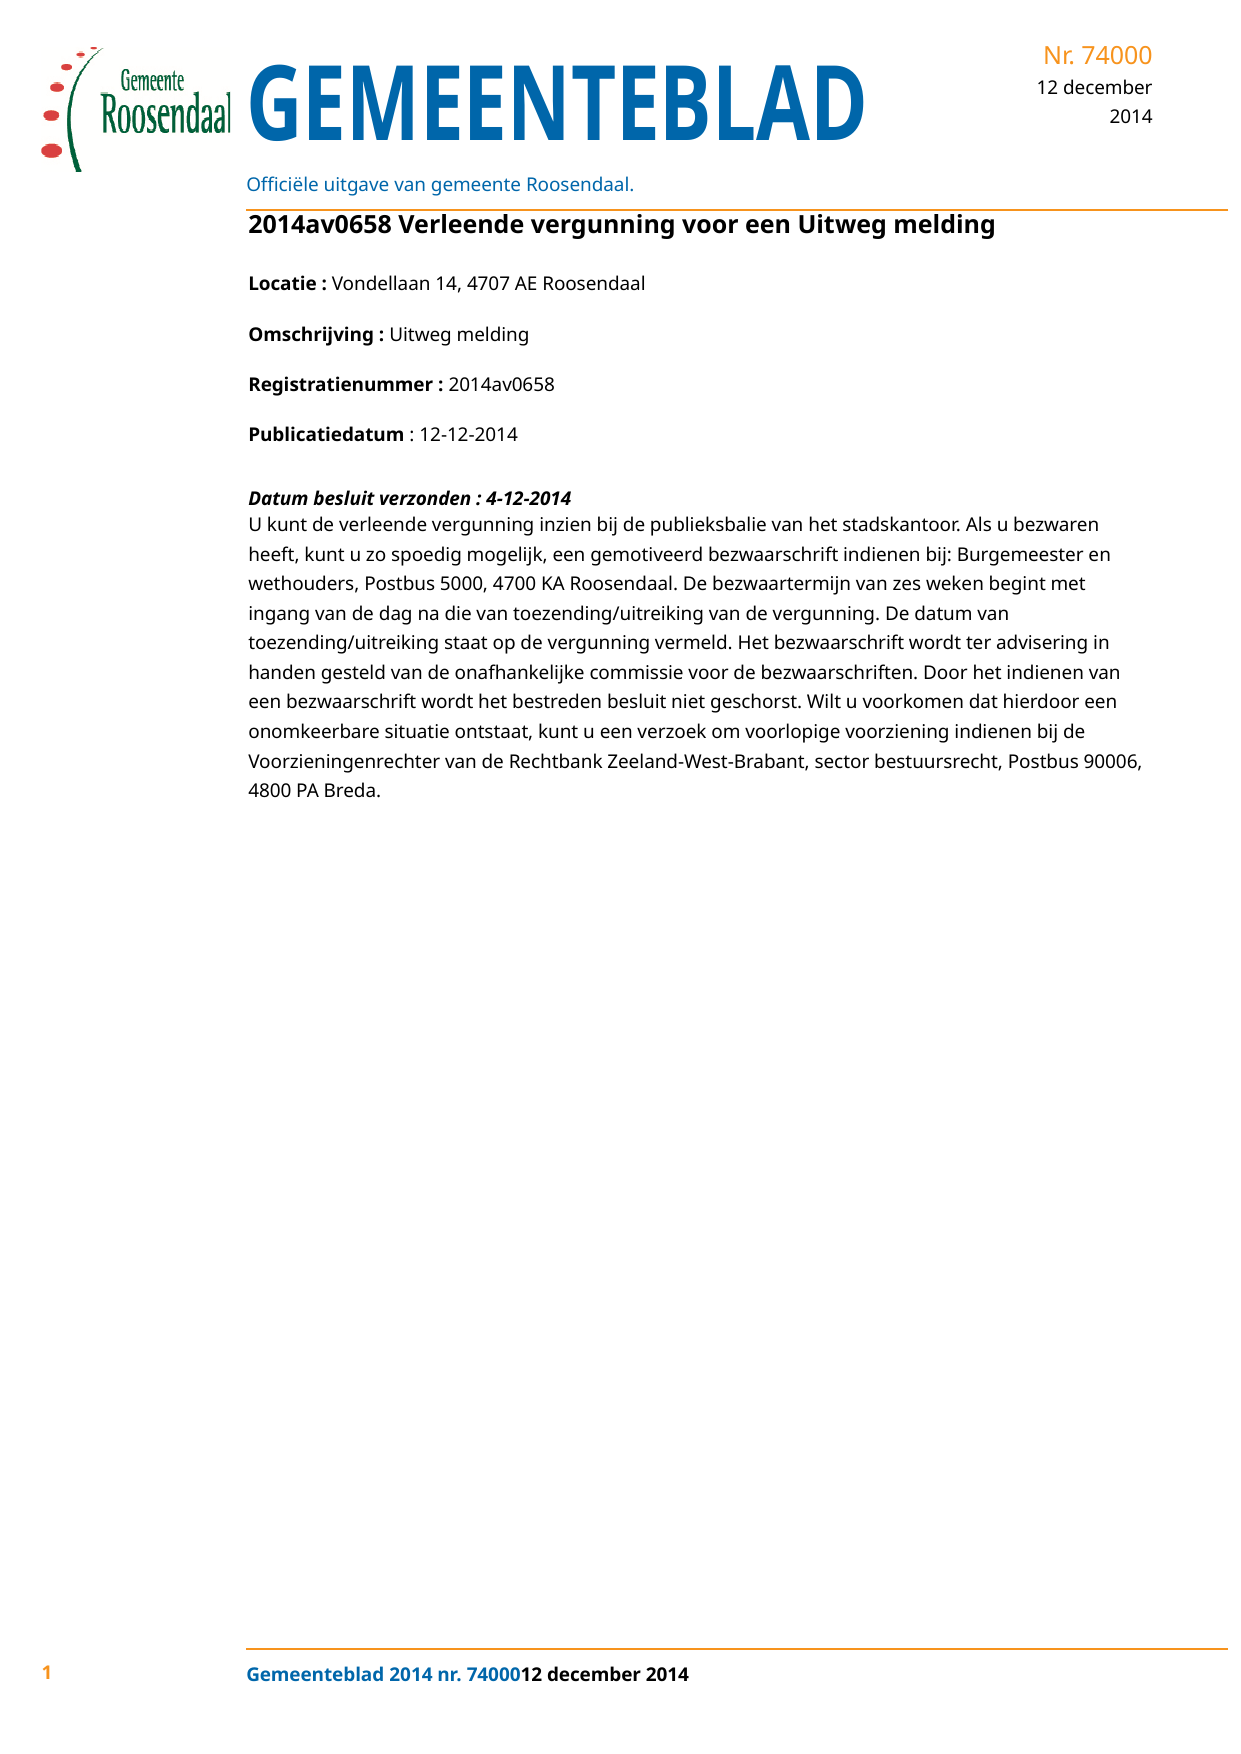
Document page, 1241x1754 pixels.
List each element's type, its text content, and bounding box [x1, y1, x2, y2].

text U kunt de verleende vergunning inzien bij de publieksbalie van het stadskantoor. Als u bezwaren heeft, kunt u zo spoedig mogelijk, een gemotiveerd bezwaarschrift indienen bij: Burgemeester en wethouders, Postbus 5000, 4700 KA Roosendaal. De bezwaartermijn van zes weken begint met ingang van de dag na die van toezending/uitreiking van de vergunning. De datum van toezending/uitreiking staat op de vergunning vermeld. Het bezwaarschrift wordt ter advisering in handen gesteld van de onafhankelijke commissie voor de bezwaarschriften. Door het indienen van een bezwaarschrift wordt het bestreden besluit niet geschorst. Wilt u voorkomen dat hierdoor een onomkeerbare situatie ontstaat, kunt u een verzoek om voorlopige voorziening indienen bij de Voorzieningenrechter van de Rechtbank Zeeland-West-Brabant, sector bestuursrecht, Postbus 90006, 4800 PA Breda. [248, 511, 1152, 803]
text Publicatiedatum : 12-12-2014 [248, 422, 1152, 447]
text Locatie : Vondellaan 14, 4707 AE Roosendaal [248, 270, 1152, 296]
picture [41, 47, 231, 172]
text Omschrijving : Uitweg melding [248, 321, 1152, 346]
text Registratienummer : 2014av0658 [248, 371, 1152, 397]
text Datum besluit verzonden : 4-12-2014 [248, 486, 1152, 511]
text 2014av0658 Verleende vergunning voor een Uitweg melding [248, 211, 1152, 241]
